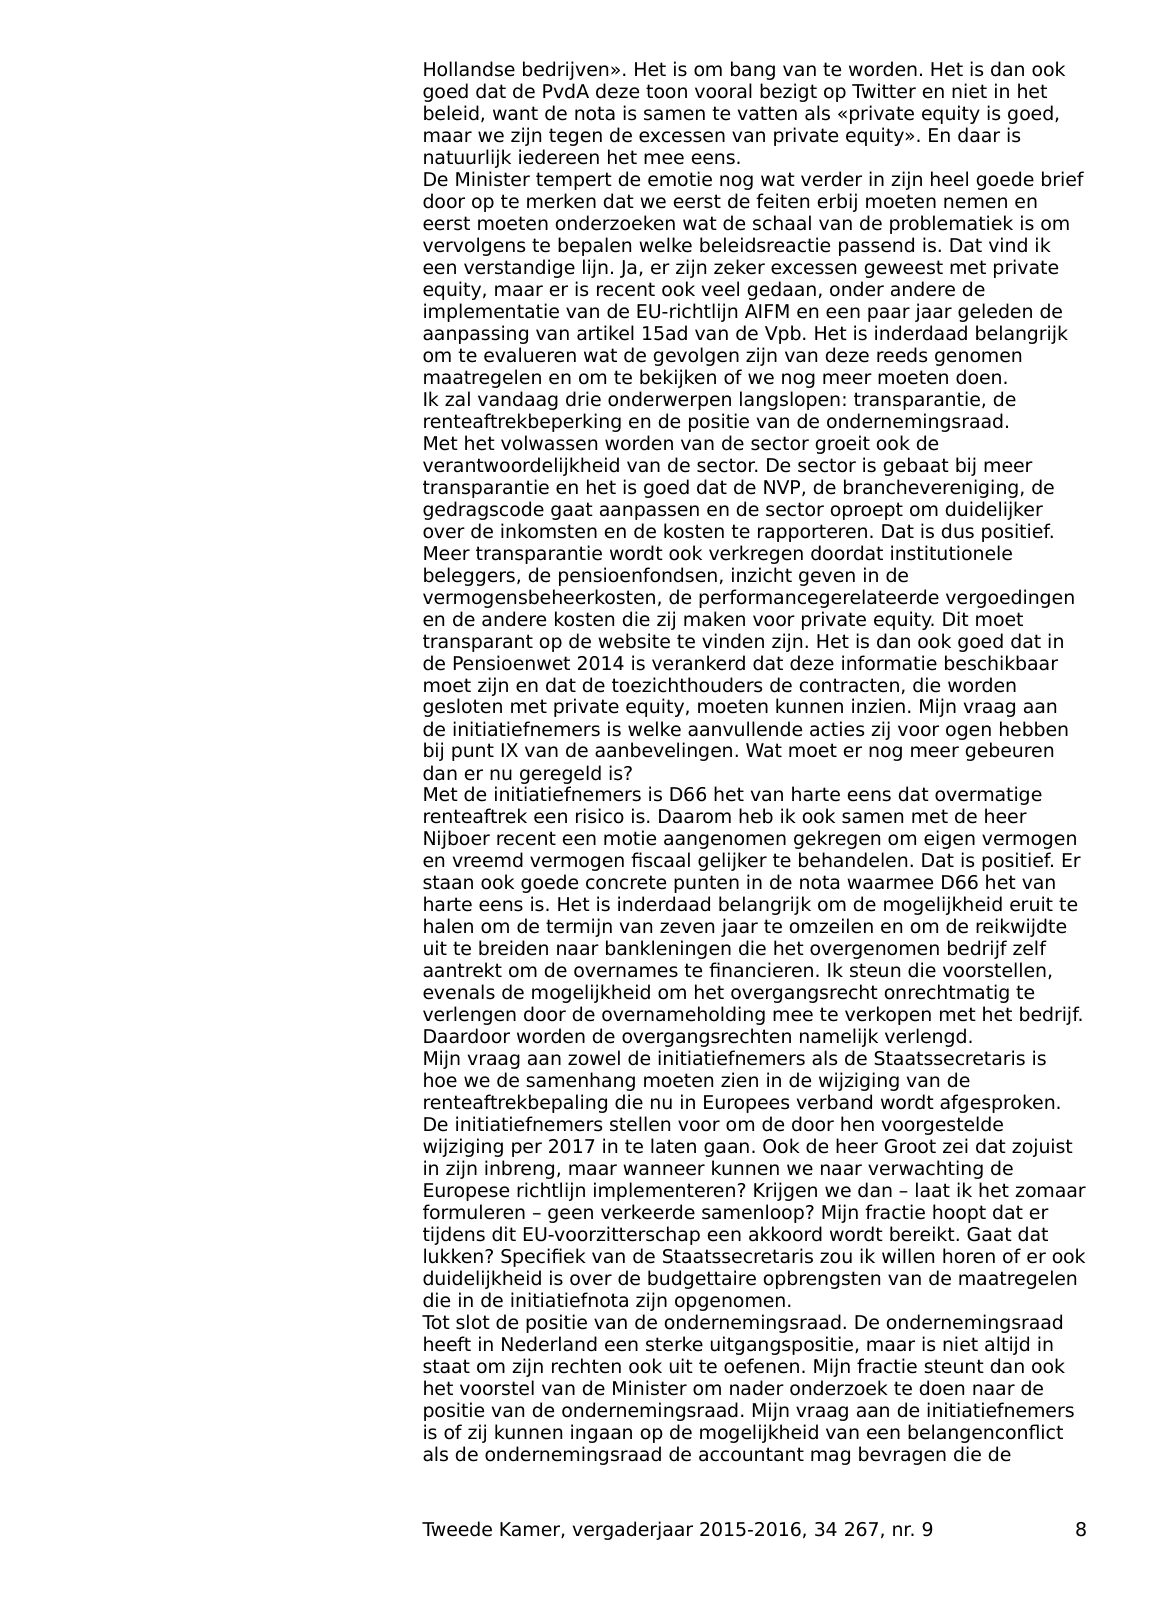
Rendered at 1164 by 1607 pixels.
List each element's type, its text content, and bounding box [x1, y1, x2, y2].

text Tot slot de positie van de ondernemingsraad. De ondernemingsraad heeft in Nederland een sterke uitgangspositie, maar is niet altijd in staat om zijn rechten ook uit te oefenen. Mijn fractie steunt dan ook het voorstel van de Minister om nader onderzoek te doen naar de positie van de ondernemingsraad. Mijn vraag aan de initiatiefnemers is of zij kunnen ingaan op de mogelijkheid van een belangenconflict als de ondernemingsraad de accountant mag bevragen die de [422, 1312, 1087, 1466]
text De Minister tempert de emotie nog wat verder in zijn heel goede brief door op te merken dat we eerst de feiten erbij moeten nemen en eerst moeten onderzoeken wat de schaal van de problematiek is om vervolgens te bepalen welke beleidsreactie passend is. Dat vind ik een verstandige lijn. Ja, er zijn zeker excessen geweest met private equity, maar er is recent ook veel gedaan, onder andere de implementatie van de EU-richtlijn AIFM en een paar jaar geleden de aanpassing van artikel 15ad van de Vpb. Het is inderdaad belangrijk om te evalueren wat de gevolgen zijn van deze reeds genomen maatregelen en om te bekijken of we nog meer moeten doen. [422, 169, 1087, 389]
text Ik zal vandaag drie onderwerpen langslopen: transparantie, de renteaftrekbeperking en de positie van de ondernemingsraad. [422, 389, 1087, 433]
text Met het volwassen worden van de sector groeit ook de verantwoordelijkheid van de sector. De sector is gebaat bij meer transparantie en het is goed dat de NVP, de branchevereniging, de gedragscode gaat aanpassen en de sector oproept om duidelijker over de inkomsten en de kosten te rapporteren. Dat is dus positief. Meer transparantie wordt ook verkregen doordat institutionele beleggers, de pensioenfondsen, inzicht geven in de vermogensbeheerkosten, de performancegerelateerde vergoedingen en de andere kosten die zij maken voor private equity. Dit moet transparant op de website te vinden zijn. Het is dan ook goed dat in de Pensioenwet 2014 is verankerd dat deze informatie beschikbaar moet zijn en dat de toezichthouders de contracten, die worden gesloten met private equity, moeten kunnen inzien. Mijn vraag aan de initiatiefnemers is welke aanvullende acties zij voor ogen hebben bij punt IX van de aanbevelingen. Wat moet er nog meer gebeuren dan er nu geregeld is? [422, 433, 1087, 784]
text Mijn vraag aan zowel de initiatiefnemers als de Staatssecretaris is hoe we de samenhang moeten zien in de wijziging van de renteaftrekbepaling die nu in Europees verband wordt afgesproken. De initiatiefnemers stellen voor om de door hen voorgestelde wijziging per 2017 in te laten gaan. Ook de heer Groot zei dat zojuist in zijn inbreng, maar wanneer kunnen we naar verwachting de Europese richtlijn implementeren? Krijgen we dan – laat ik het zomaar formuleren – geen verkeerde samenloop? Mijn fractie hoopt dat er tijdens dit EU-voorzitterschap een akkoord wordt bereikt. Gaat dat lukken? Specifiek van de Staatssecretaris zou ik willen horen of er ook duidelijkheid is over de budgettaire opbrengsten van de maatregelen die in de initiatiefnota zijn opgenomen. [422, 1048, 1087, 1312]
text Hollandse bedrijven». Het is om bang van te worden. Het is dan ook goed dat de PvdA deze toon vooral bezigt op Twitter en niet in het beleid, want de nota is samen te vatten als «private equity is goed, maar we zijn tegen de excessen van private equity». En daar is natuurlijk iedereen het mee eens. [422, 59, 1087, 169]
text Met de initiatiefnemers is D66 het van harte eens dat overmatige renteaftrek een risico is. Daarom heb ik ook samen met de heer Nijboer recent een motie aangenomen gekregen om eigen vermogen en vreemd vermogen fiscaal gelijker te behandelen. Dat is positief. Er staan ook goede concrete punten in de nota waarmee D66 het van harte eens is. Het is inderdaad belangrijk om de mogelijkheid eruit te halen om de termijn van zeven jaar te omzeilen en om de reikwijdte uit te breiden naar bankleningen die het overgenomen bedrijf zelf aantrekt om de overnames te financieren. Ik steun die voorstellen, evenals de mogelijkheid om het overgangsrecht onrechtmatig te verlengen door de overnameholding mee te verkopen met het bedrijf. Daardoor worden de overgangsrechten namelijk verlengd. [422, 784, 1087, 1048]
